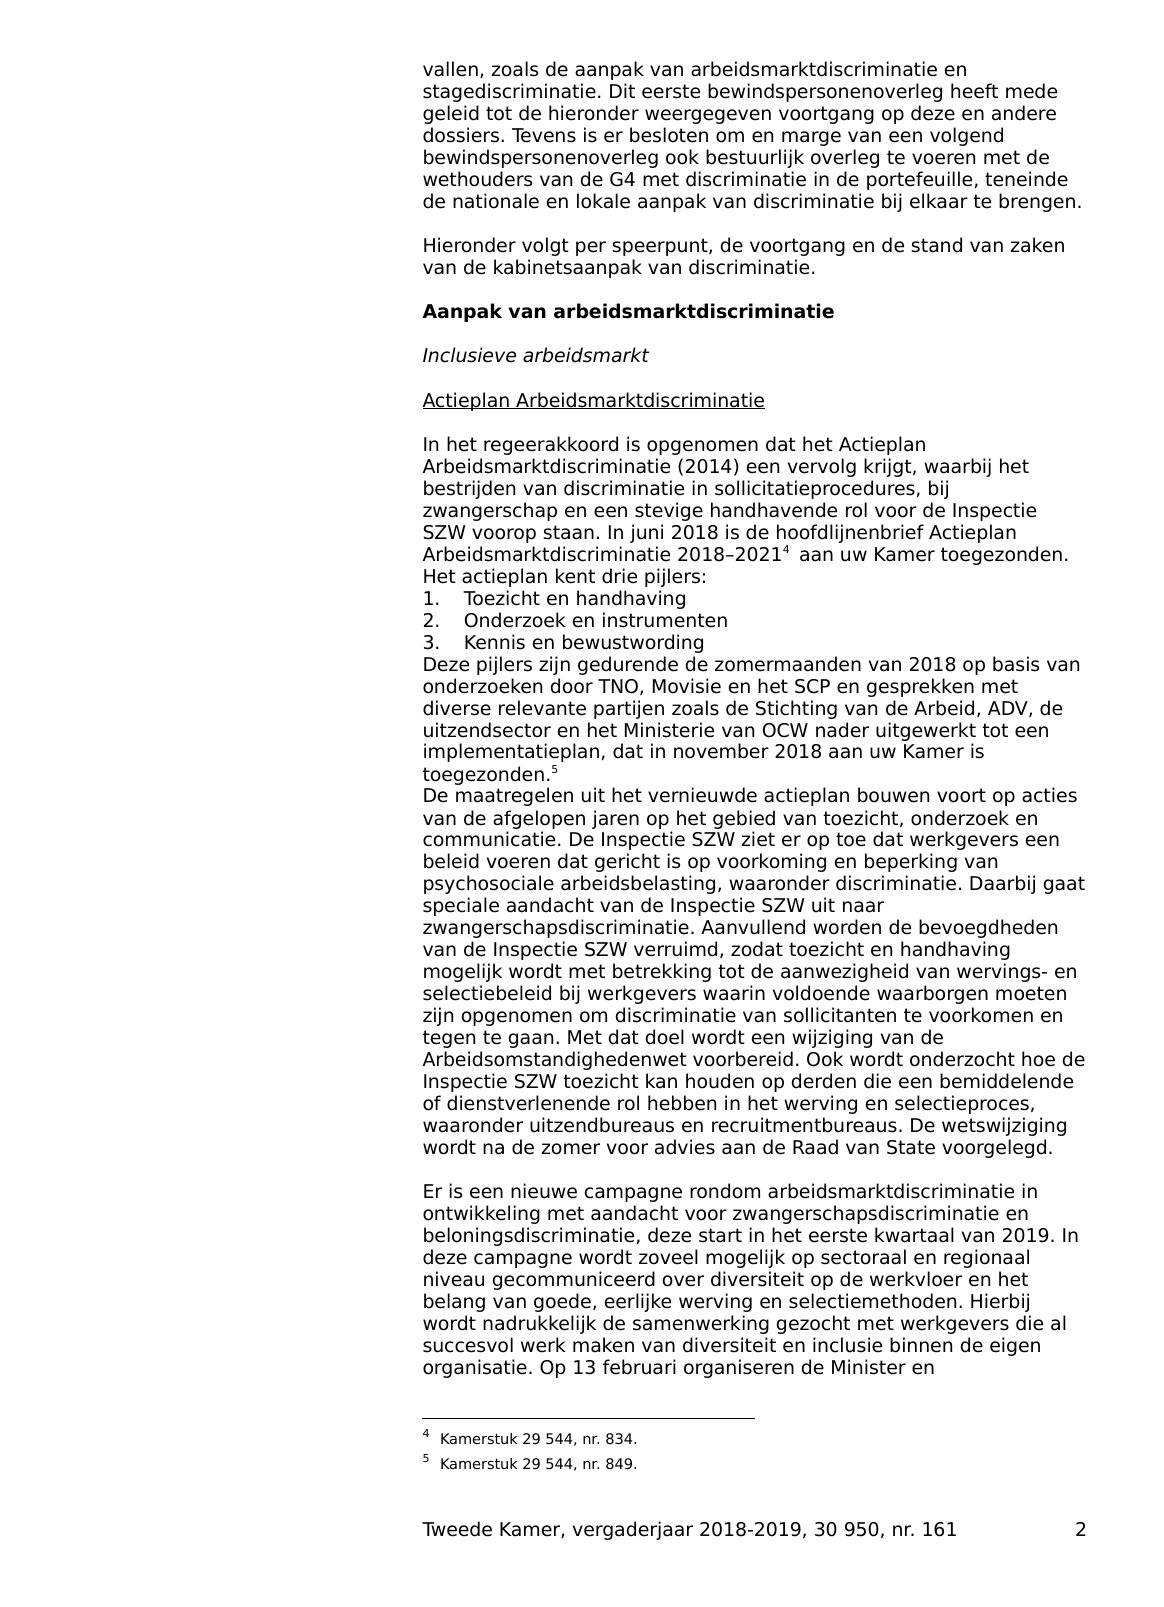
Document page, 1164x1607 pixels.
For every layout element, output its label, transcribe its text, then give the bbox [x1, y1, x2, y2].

text Kamerstuk 29 544, nr. 834. [422, 1427, 1087, 1449]
text Deze pijlers zijn gedurende de zomermaanden van 2018 op basis van onderzoeken door TNO, Movisie en het SCP en gesprekken met diverse relevante partijen zoals de Stichting van de Arbeid, ADV, de uitzendsector en het Ministerie van OCW nader uitgewerkt tot een implementatieplan, dat in november 2018 aan uw Kamer is toegezonden. [422, 653, 1087, 785]
text 3. Kennis en bewustwording [422, 632, 1087, 653]
text Er is een nieuwe campagne rondom arbeidsmarktdiscriminatie in ontwikkeling met aandacht voor zwangerschapsdiscriminatie en beloningsdiscriminatie, deze start in het eerste kwartaal van 2019. In deze campagne wordt zoveel mogelijk op sectoraal en regionaal niveau gecommuniceerd over diversiteit op de werkvloer en het belang van goede, eerlijke werving en selectiemethoden. Hierbij wordt nadrukkelijk de samenwerking gezocht met werkgevers die al succesvol werk maken van diversiteit en inclusie binnen de eigen organisatie. Op 13 februari organiseren de Minister en [422, 1181, 1087, 1379]
subtitle Inclusieve arbeidsmarkt [422, 345, 1087, 367]
text 1. Toezicht en handhaving [422, 588, 1087, 609]
subtitle Aanpak van arbeidsmarktdiscriminatie [422, 301, 1087, 323]
text vallen, zoals de aanpak van arbeidsmarktdiscriminatie en stagediscriminatie. Dit eerste bewindspersonenoverleg heeft mede geleid tot de hieronder weergegeven voortgang op deze en andere dossiers. Tevens is er besloten om en marge van een volgend bewindspersonenoverleg ook bestuurlijk overleg te voeren met de wethouders van de G4 met discriminatie in de portefeuille, teneinde de nationale en lokale aanpak van discriminatie bij elkaar te brengen. [422, 59, 1087, 213]
text De maatregelen uit het vernieuwde actieplan bouwen voort op acties van de afgelopen jaren op het gebied van toezicht, onderzoek en communicatie. De Inspectie SZW ziet er op toe dat werkgevers een beleid voeren dat gericht is op voorkoming en beperking van psychosociale arbeidsbelasting, waaronder discriminatie. Daarbij gaat speciale aandacht van de Inspectie SZW uit naar zwangerschapsdiscriminatie. Aanvullend worden de bevoegdheden van de Inspectie SZW verruimd, zodat toezicht en handhaving mogelijk wordt met betrekking tot de aanwezigheid van wervings- en selectiebeleid bij werkgevers waarin voldoende waarborgen moeten zijn opgenomen om discriminatie van sollicitanten te voorkomen en tegen te gaan. Met dat doel wordt een wijziging van de Arbeidsomstandighedenwet voorbereid. Ook wordt onderzocht hoe de Inspectie SZW toezicht kan houden op derden die een bemiddelende of dienstverlenende rol hebben in het werving en selectieproces, waaronder uitzendbureaus en recruitmentbureaus. De wetswijziging wordt na de zomer voor advies aan de Raad van State voorgelegd. [422, 785, 1087, 1159]
subtitle Actieplan Arbeidsmarktdiscriminatie [422, 389, 1087, 412]
text Kamerstuk 29 544, nr. 849. [422, 1452, 1087, 1474]
text In het regeerakkoord is opgenomen dat het Actieplan Arbeidsmarktdiscriminatie (2014) een vervolg krijgt, waarbij het bestrijden van discriminatie in sollicitatieprocedures, bij zwangerschap en een stevige handhavende rol voor de Inspectie SZW voorop staan. In juni 2018 is de hoofdlijnenbrief Actieplan Arbeidsmarktdiscriminatie 2018–2021 aan uw Kamer toegezonden. Het actieplan kent drie pijlers: [422, 434, 1087, 588]
text 2. Onderzoek en instrumenten [422, 609, 1087, 632]
text Hieronder volgt per speerpunt, de voortgang en de stand van zaken van de kabinetsaanpak van discriminatie. [422, 235, 1087, 279]
